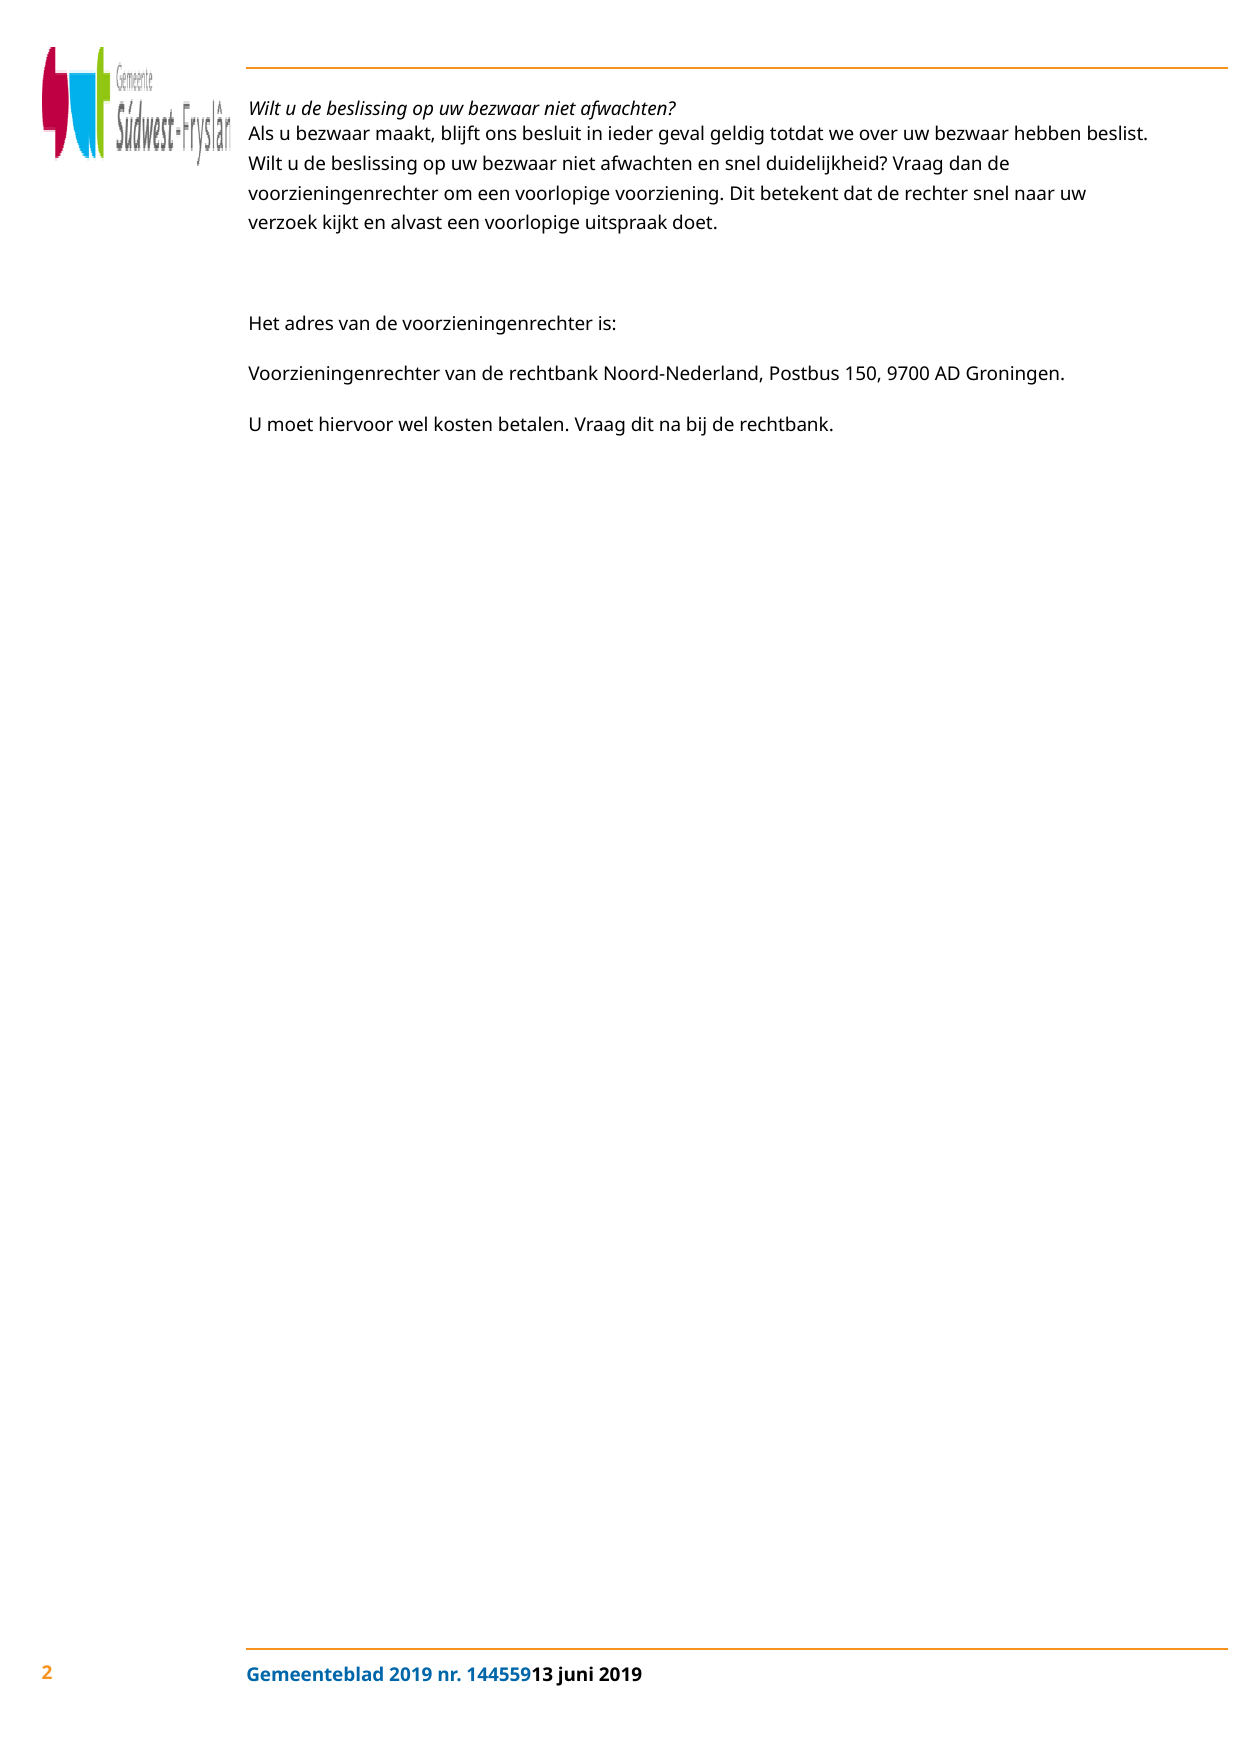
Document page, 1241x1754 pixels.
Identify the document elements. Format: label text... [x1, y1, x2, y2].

text Wilt u de beslissing op uw bezwaar niet afwachten? [248, 95, 1152, 121]
picture [41, 47, 231, 172]
text Voorzieningenrechter van de rechtbank Noord-Nederland, Postbus 150, 9700 AD Groningen. [248, 361, 1152, 386]
text Als u bezwaar maakt, blijft ons besluit in ieder geval geldig totdat we over uw bezwaar hebben beslist. Wilt u de beslissing op uw bezwaar niet afwachten en snel duidelijkheid? Vraag dan de voorzieningenrechter om een voorlopige voorziening. Dit betekent dat de rechter snel naar uw verzoek kijkt en alvast een voorlopige uitspraak doet. [248, 121, 1152, 235]
text U moet hiervoor wel kosten betalen. Vraag dit na bij de rechtbank. [248, 411, 1152, 437]
text Het adres van de voorzieningenrechter is: [248, 310, 1152, 336]
